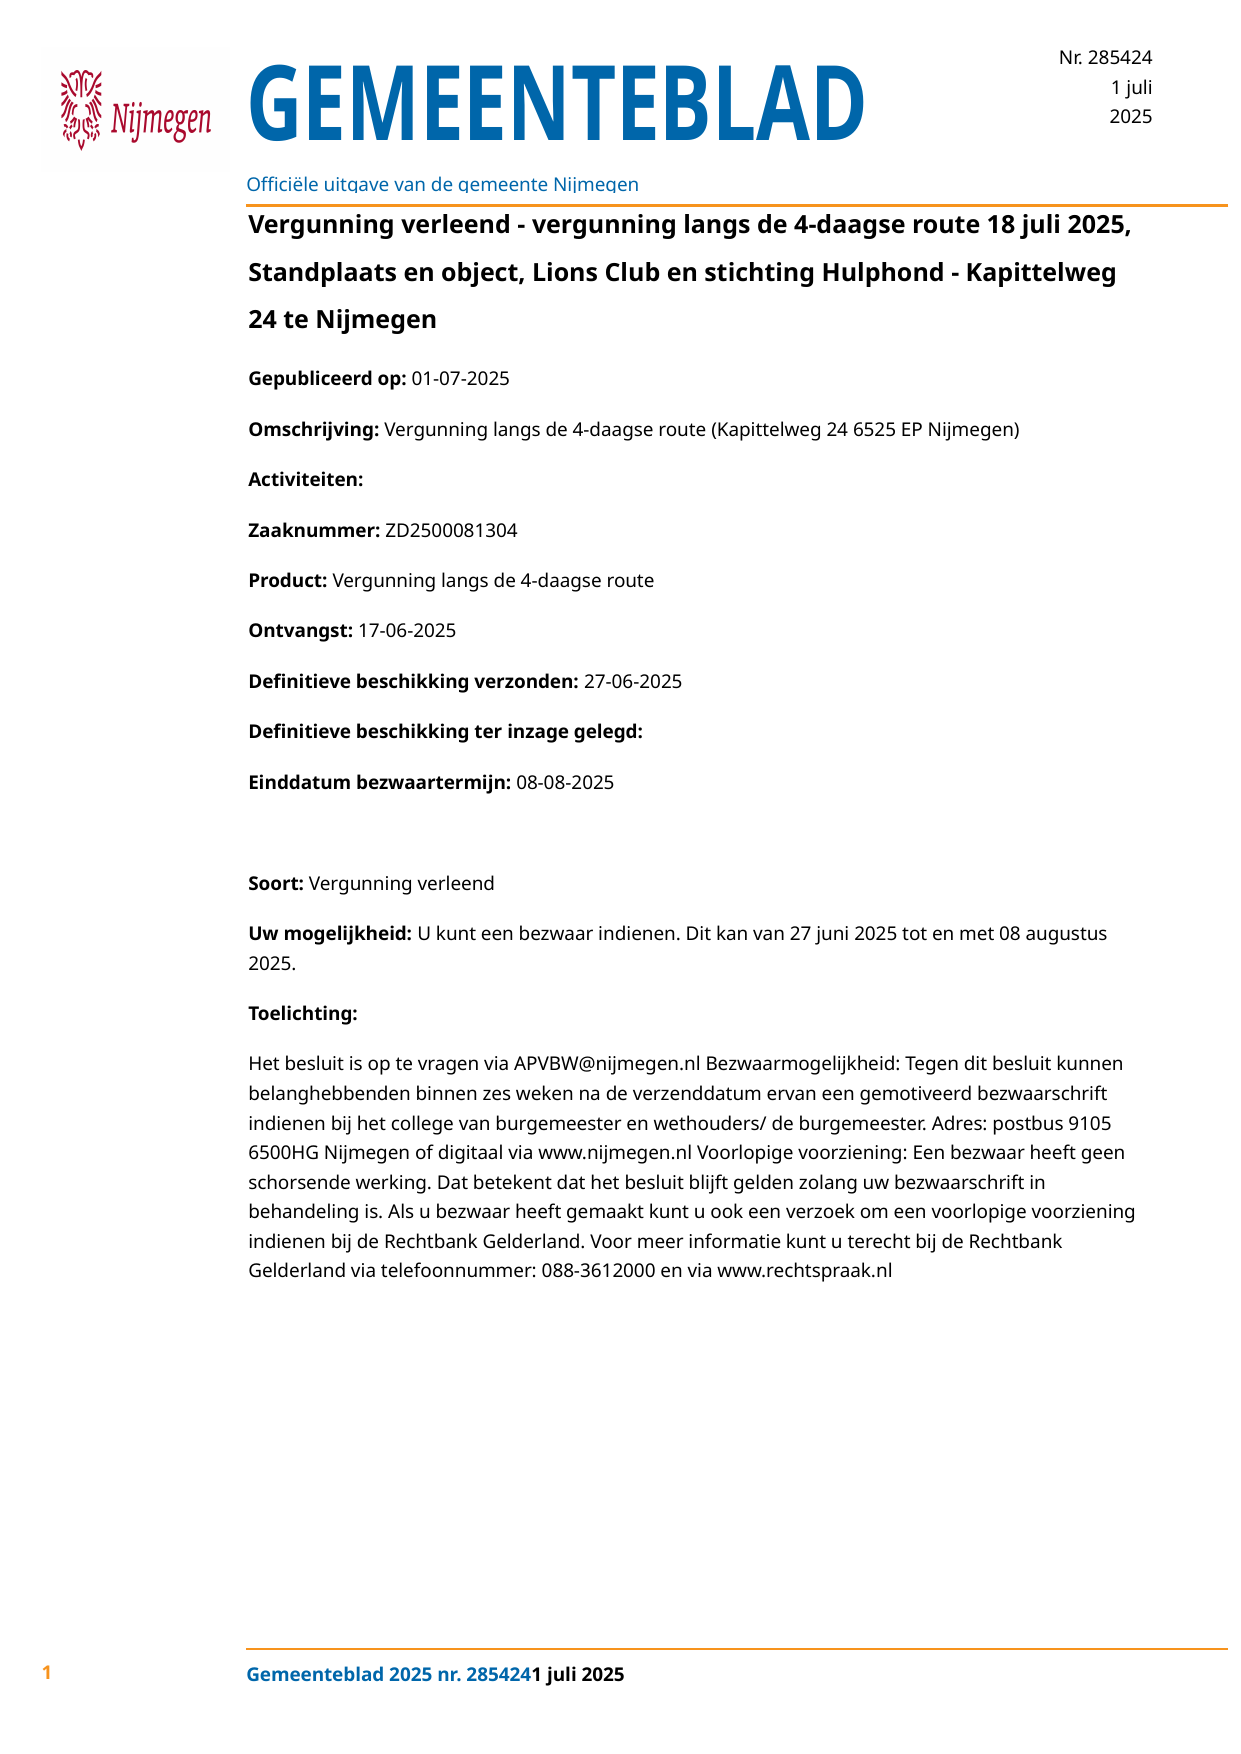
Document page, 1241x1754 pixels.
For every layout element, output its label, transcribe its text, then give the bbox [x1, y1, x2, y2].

picture [41, 47, 231, 172]
text Gepubliceerd op: 01-07-2025 [248, 366, 1152, 391]
text Definitieve beschikking verzonden: 27-06-2025 [248, 668, 1152, 694]
text Product: Vergunning langs de 4-daagse route [248, 567, 1152, 593]
text Soort: Vergunning verleend [248, 870, 1152, 895]
text Ontvangst: 17-06-2025 [248, 618, 1152, 643]
text Toelichting: [248, 1000, 1152, 1026]
text Uw mogelijkheid: U kunt een bezwaar indienen. Dit kan van 27 juni 2025 tot en met 08 augustus 2025. [248, 920, 1152, 975]
text Definitieve beschikking ter inzage gelegd: [248, 718, 1152, 744]
text Omschrijving: Vergunning langs de 4-daagse route (Kapittelweg 24 6525 EP Nijmegen) [248, 416, 1152, 442]
text Activiteiten: [248, 466, 1152, 492]
text Zaaknummer: ZD2500081304 [248, 517, 1152, 542]
text Einddatum bezwaartermijn: 08-08-2025 [248, 769, 1152, 794]
text Vergunning verleend - vergunning langs de 4-daagse route 18 juli 2025, Standplaats en object, Lions Club en stichting Hulphond - Kapittelweg 24 te Nijmegen [248, 207, 1152, 336]
text Het besluit is op te vragen via APVBW@nijmegen.nl Bezwaarmogelijkheid: Tegen dit besluit kunnen belanghebbenden binnen zes weken na de verzenddatum ervan een gemotiveerd bezwaarschrift indienen bij het college van burgemeester en wethouders/ de burgemeester. Adres: postbus 9105 6500HG Nijmegen of digitaal via www.nijmegen.nl Voorlopige voorziening: Een bezwaar heeft geen schorsende werking. Dat betekent dat het besluit blijft gelden zolang uw bezwaarschrift in behandeling is. Als u bezwaar heeft gemaakt kunt u ook een verzoek om een voorlopige voorziening indienen bij de Rechtbank Gelderland. Voor meer informatie kunt u terecht bij de Rechtbank Gelderland via telefoonnummer: 088-3612000 en via www.rechtspraak.nl [248, 1051, 1152, 1283]
